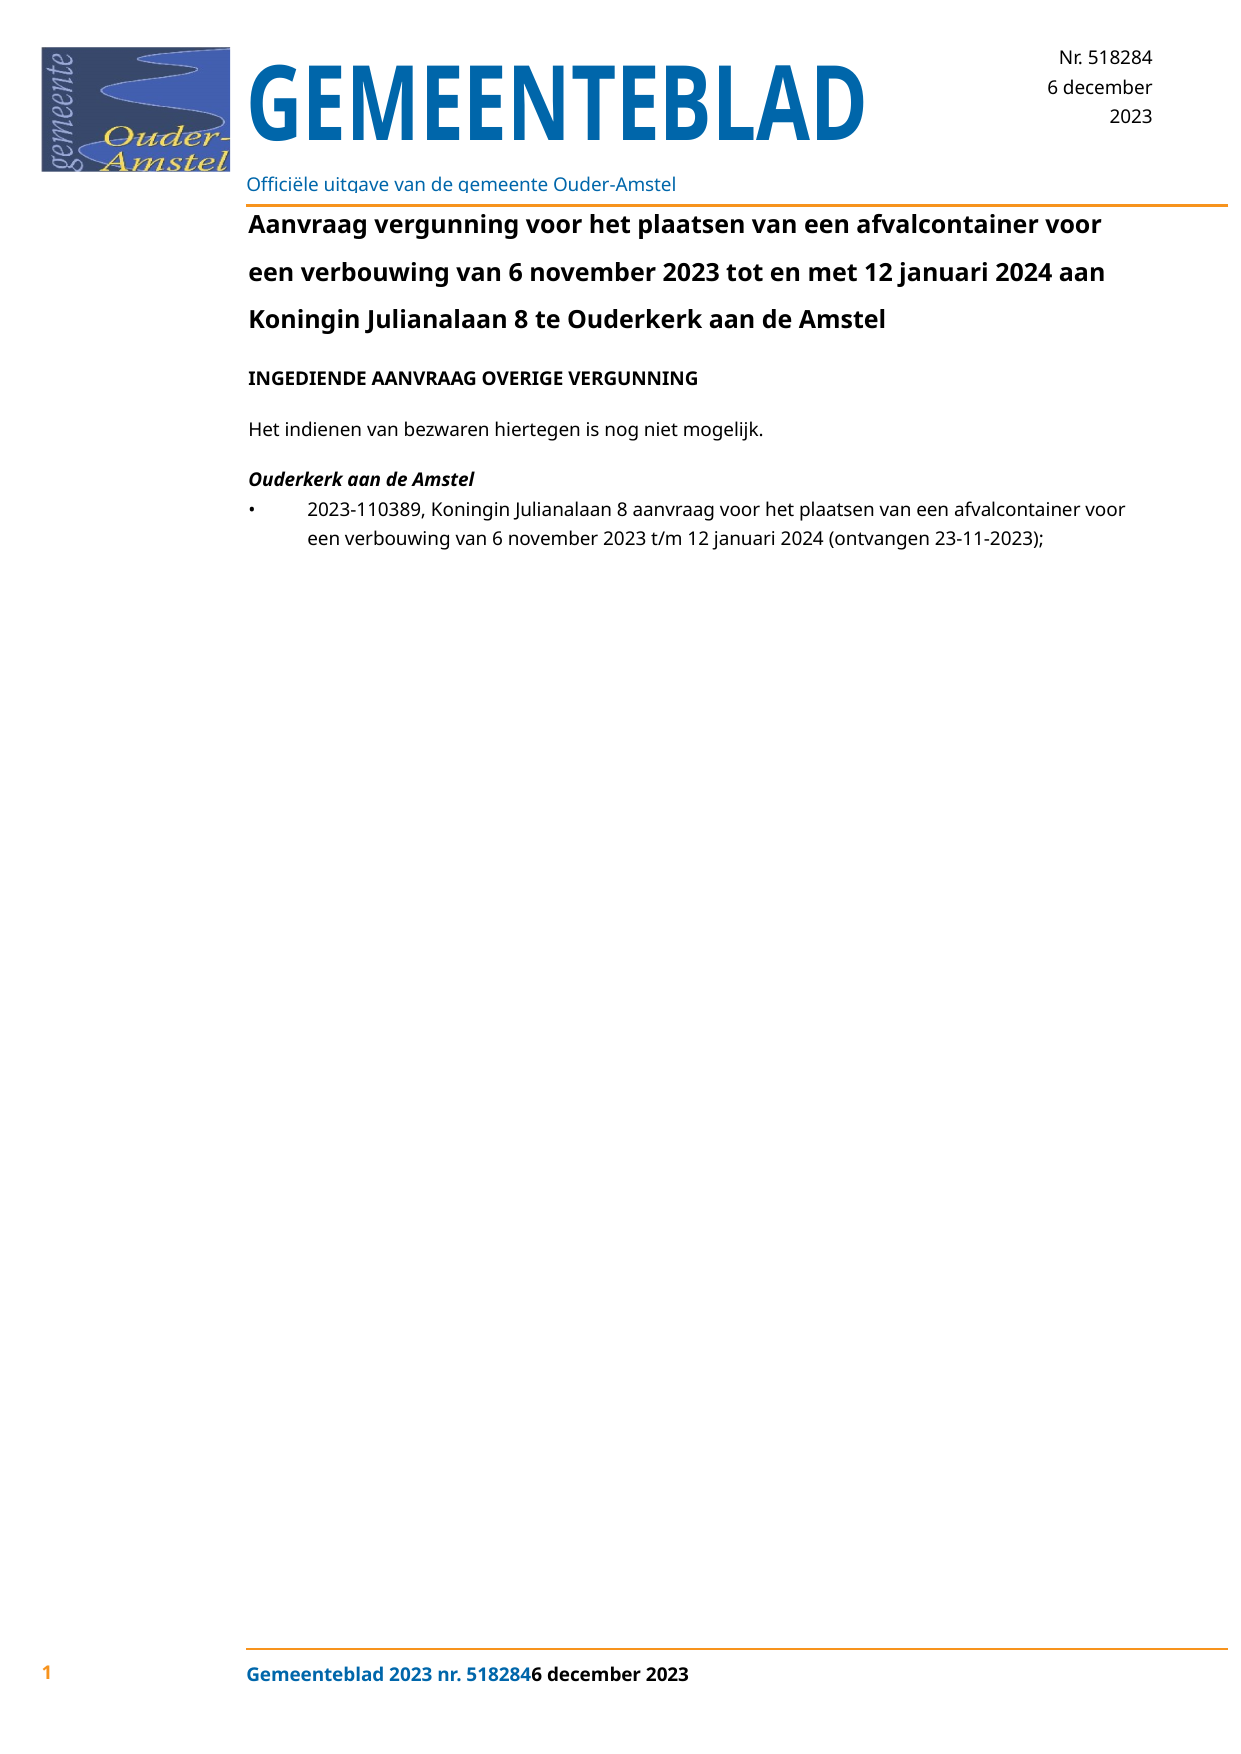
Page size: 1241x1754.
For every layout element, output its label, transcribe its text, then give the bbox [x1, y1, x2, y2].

text Ouderkerk aan de Amstel [248, 466, 1152, 492]
text Aanvraag vergunning voor het plaatsen van een afvalcontainer voor een verbouwing van 6 november 2023 tot en met 12 januari 2024 aan Koningin Julianalaan 8 te Ouderkerk aan de Amstel [248, 207, 1152, 336]
list 2023-110389, Koningin Julianalaan 8 aanvraag voor het plaatsen van een afvalcontainer voor een verbouwing van 6 november 2023 t/m 12 januari 2024 (ontvangen 23-11-2023); [248, 496, 1152, 551]
text INGEDIENDE AANVRAAG OVERIGE VERGUNNING [248, 366, 1152, 391]
picture [41, 47, 231, 172]
text Het indienen van bezwaren hiertegen is nog niet mogelijk. [248, 416, 1152, 442]
